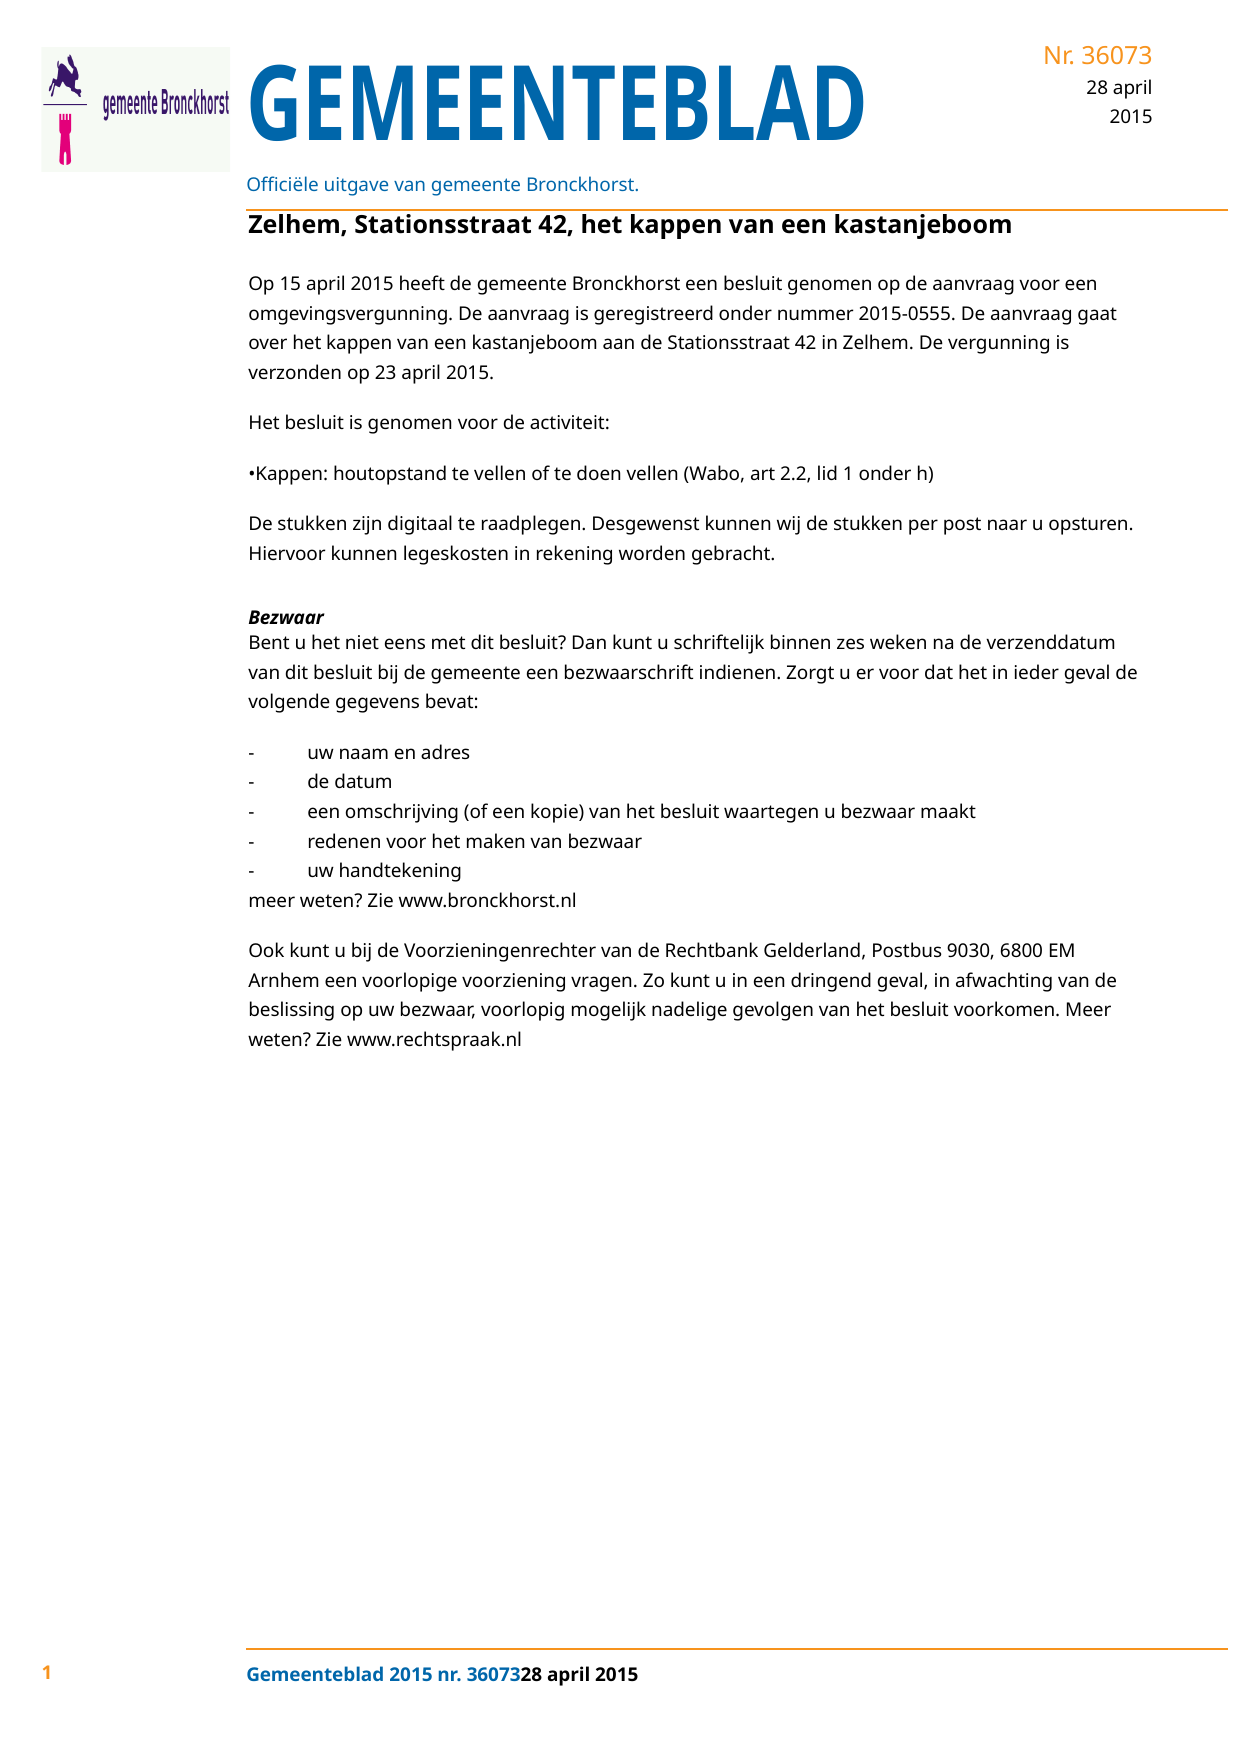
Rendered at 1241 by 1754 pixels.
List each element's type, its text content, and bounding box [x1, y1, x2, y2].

text Zelhem, Stationsstraat 42, het kappen van een kastanjeboom [248, 211, 1152, 241]
list de datum [248, 769, 1152, 794]
picture [41, 47, 231, 172]
list uw naam en adres [248, 739, 1152, 765]
list uw handtekening [248, 857, 1152, 883]
text De stukken zijn digitaal te raadplegen. Desgewenst kunnen wij de stukken per post naar u opsturen. Hiervoor kunnen legeskosten in rekening worden gebracht. [248, 510, 1152, 566]
text Op 15 april 2015 heeft de gemeente Bronckhorst een besluit genomen op de aanvraag voor een omgevingsvergunning. De aanvraag is geregistreerd onder nummer 2015-0555. De aanvraag gaat over het kappen van een kastanjeboom aan de Stationsstraat 42 in Zelhem. De vergunning is verzonden op 23 april 2015. [248, 270, 1152, 385]
text Ook kunt u bij de Voorzieningenrechter van de Rechtbank Gelderland, Postbus 9030, 6800 EM Arnhem een voorlopige voorziening vragen. Zo kunt u in een dringend geval, in afwachting van de beslissing op uw bezwaar, voorlopig mogelijk nadelige gevolgen van het besluit voorkomen. Meer weten? Zie www.rechtspraak.nl [248, 937, 1152, 1052]
text Bent u het niet eens met dit besluit? Dan kunt u schriftelijk binnen zes weken na de verzenddatum van dit besluit bij de gemeente een bezwaarschrift indienen. Zorgt u er voor dat het in ieder geval de volgende gegevens bevat: [248, 629, 1152, 714]
text meer weten? Zie www.bronckhorst.nl [248, 887, 1152, 913]
text •Kappen: houtopstand te vellen of te doen vellen (Wabo, art 2.2, lid 1 onder h) [248, 460, 1152, 486]
list redenen voor het maken van bezwaar [248, 828, 1152, 854]
text Het besluit is genomen voor de activiteit: [248, 409, 1152, 435]
list een omschrijving (of een kopie) van het besluit waartegen u bezwaar maakt [248, 798, 1152, 824]
text Bezwaar [248, 604, 1152, 629]
